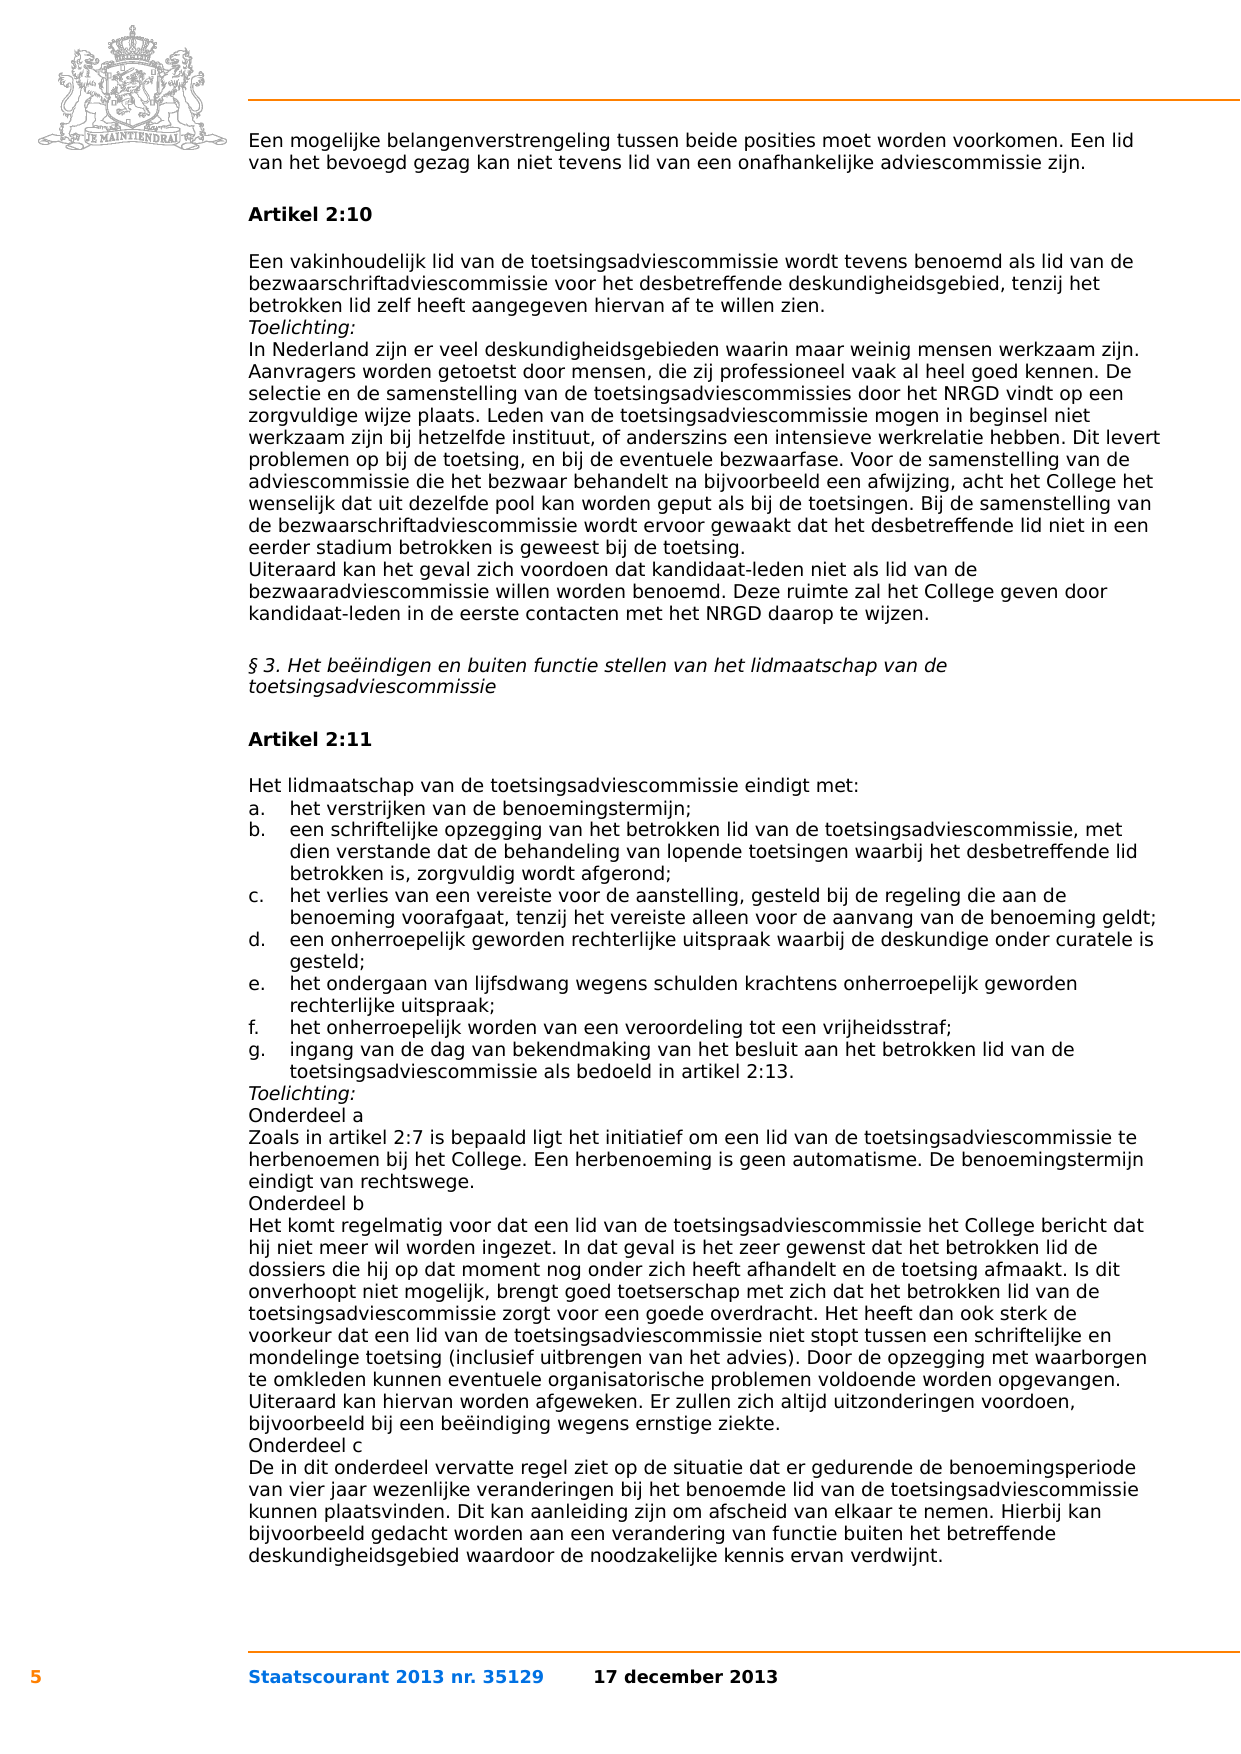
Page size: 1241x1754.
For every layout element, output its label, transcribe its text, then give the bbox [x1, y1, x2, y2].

text Een mogelijke belangenverstrengeling tussen beide posities moet worden voorkomen. Een lid van het bevoegd gezag kan niet tevens lid van een onafhankelijke adviescommissie zijn. [248, 130, 1163, 174]
text Toelichting: [248, 1083, 1163, 1105]
text Zoals in artikel 2:7 is bepaald ligt het initiatief om een lid van de toetsingsadviescommissie te herbenoemen bij het College. Een herbenoeming is geen automatisme. De benoemingstermijn eindigt van rechtswege. [248, 1127, 1163, 1193]
subtitle Artikel 2:11 [248, 728, 1163, 750]
text Het komt regelmatig voor dat een lid van de toetsingsadviescommissie het College bericht dat hij niet meer wil worden ingezet. In dat geval is het zeer gewenst dat het betrokken lid de dossiers die hij op dat moment nog onder zich heeft afhandelt en de toetsing afmaakt. Is dit onverhoopt niet mogelijk, brengt goed toetserschap met zich dat het betrokken lid van de toetsingsadviescommissie zorgt voor een goede overdracht. Het heeft dan ook sterk de voorkeur dat een lid van de toetsingsadviescommissie niet stopt tussen een schriftelijke en mondelinge toetsing (inclusief uitbrengen van het advies). Door de opzegging met waarborgen te omkleden kunnen eventuele organisatorische problemen voldoende worden opgevangen. Uiteraard kan hiervan worden afgeweken. Er zullen zich altijd uitzonderingen voordoen, bijvoorbeeld bij een beëindiging wegens ernstige ziekte. [248, 1215, 1163, 1435]
text e. het ondergaan van lijfsdwang wegens schulden krachtens onherroepelijk geworden rechterlijke uitspraak; [248, 973, 1163, 1017]
text Onderdeel c [248, 1435, 1163, 1457]
text Onderdeel b [248, 1193, 1163, 1215]
text De in dit onderdeel vervatte regel ziet op de situatie dat er gedurende de benoemingsperiode van vier jaar wezenlijke veranderingen bij het benoemde lid van de toetsingsadviescommissie kunnen plaatsvinden. Dit kan aanleiding zijn om afscheid van elkaar te nemen. Hierbij kan bijvoorbeeld gedacht worden aan een verandering van functie buiten het betreffende deskundigheidsgebied waardoor de noodzakelijke kennis ervan verdwijnt. [248, 1457, 1163, 1567]
text g. ingang van de dag van bekendmaking van het besluit aan het betrokken lid van de toetsingsadviescommissie als bedoeld in artikel 2:13. [248, 1039, 1163, 1083]
text Onderdeel a [248, 1105, 1163, 1127]
text Het lidmaatschap van de toetsingsadviescommissie eindigt met: [248, 775, 1163, 797]
text In Nederland zijn er veel deskundigheidsgebieden waarin maar weinig mensen werkzaam zijn. Aanvragers worden getoetst door mensen, die zij professioneel vaak al heel goed kennen. De selectie en de samenstelling van de toetsingsadviescommissies door het NRGD vindt op een zorgvuldige wijze plaats. Leden van de toetsingsadviescommissie mogen in beginsel niet werkzaam zijn bij hetzelfde instituut, of anderszins een intensieve werkrelatie hebben. Dit levert problemen op bij de toetsing, en bij de eventuele bezwaarfase. Voor de samenstelling van de adviescommissie die het bezwaar behandelt na bijvoorbeeld een afwijzing, acht het College het wenselijk dat uit dezelfde pool kan worden geput als bij de toetsingen. Bij de samenstelling van de bezwaarschriftadviescommissie wordt ervoor gewaakt dat het desbetreffende lid niet in een eerder stadium betrokken is geweest bij de toetsing. [248, 339, 1163, 558]
text Uiteraard kan het geval zich voordoen dat kandidaat-leden niet als lid van de bezwaaradviescommissie willen worden benoemd. Deze ruimte zal het College geven door kandidaat-leden in de eerste contacten met het NRGD daarop te wijzen. [248, 558, 1163, 624]
text Toelichting: [248, 317, 1163, 339]
text Een vakinhoudelijk lid van de toetsingsadviescommissie wordt tevens benoemd als lid van de bezwaarschriftadviescommissie voor het desbetreffende deskundigheidsgebied, tenzij het betrokken lid zelf heeft aangegeven hiervan af te willen zien. [248, 251, 1163, 317]
subtitle § 3. Het beëindigen en buiten functie stellen van het lidmaatschap van de toetsingsadviescommissie [248, 654, 1163, 698]
subtitle Artikel 2:10 [248, 204, 1163, 226]
text c. het verlies van een vereiste voor de aanstelling, gesteld bij de regeling die aan de benoeming voorafgaat, tenzij het vereiste alleen voor de aanvang van de benoeming geldt; [248, 885, 1163, 929]
text f. het onherroepelijk worden van een veroordeling tot een vrijheidsstraf; [248, 1017, 1163, 1039]
picture [38, 25, 227, 150]
text a. het verstrijken van de benoemingstermijn; [248, 797, 1163, 819]
text b. een schriftelijke opzegging van het betrokken lid van de toetsingsadviescommissie, met dien verstande dat de behandeling van lopende toetsingen waarbij het desbetreffende lid betrokken is, zorgvuldig wordt afgerond; [248, 819, 1163, 885]
text d. een onherroepelijk geworden rechterlijke uitspraak waarbij de deskundige onder curatele is gesteld; [248, 929, 1163, 973]
